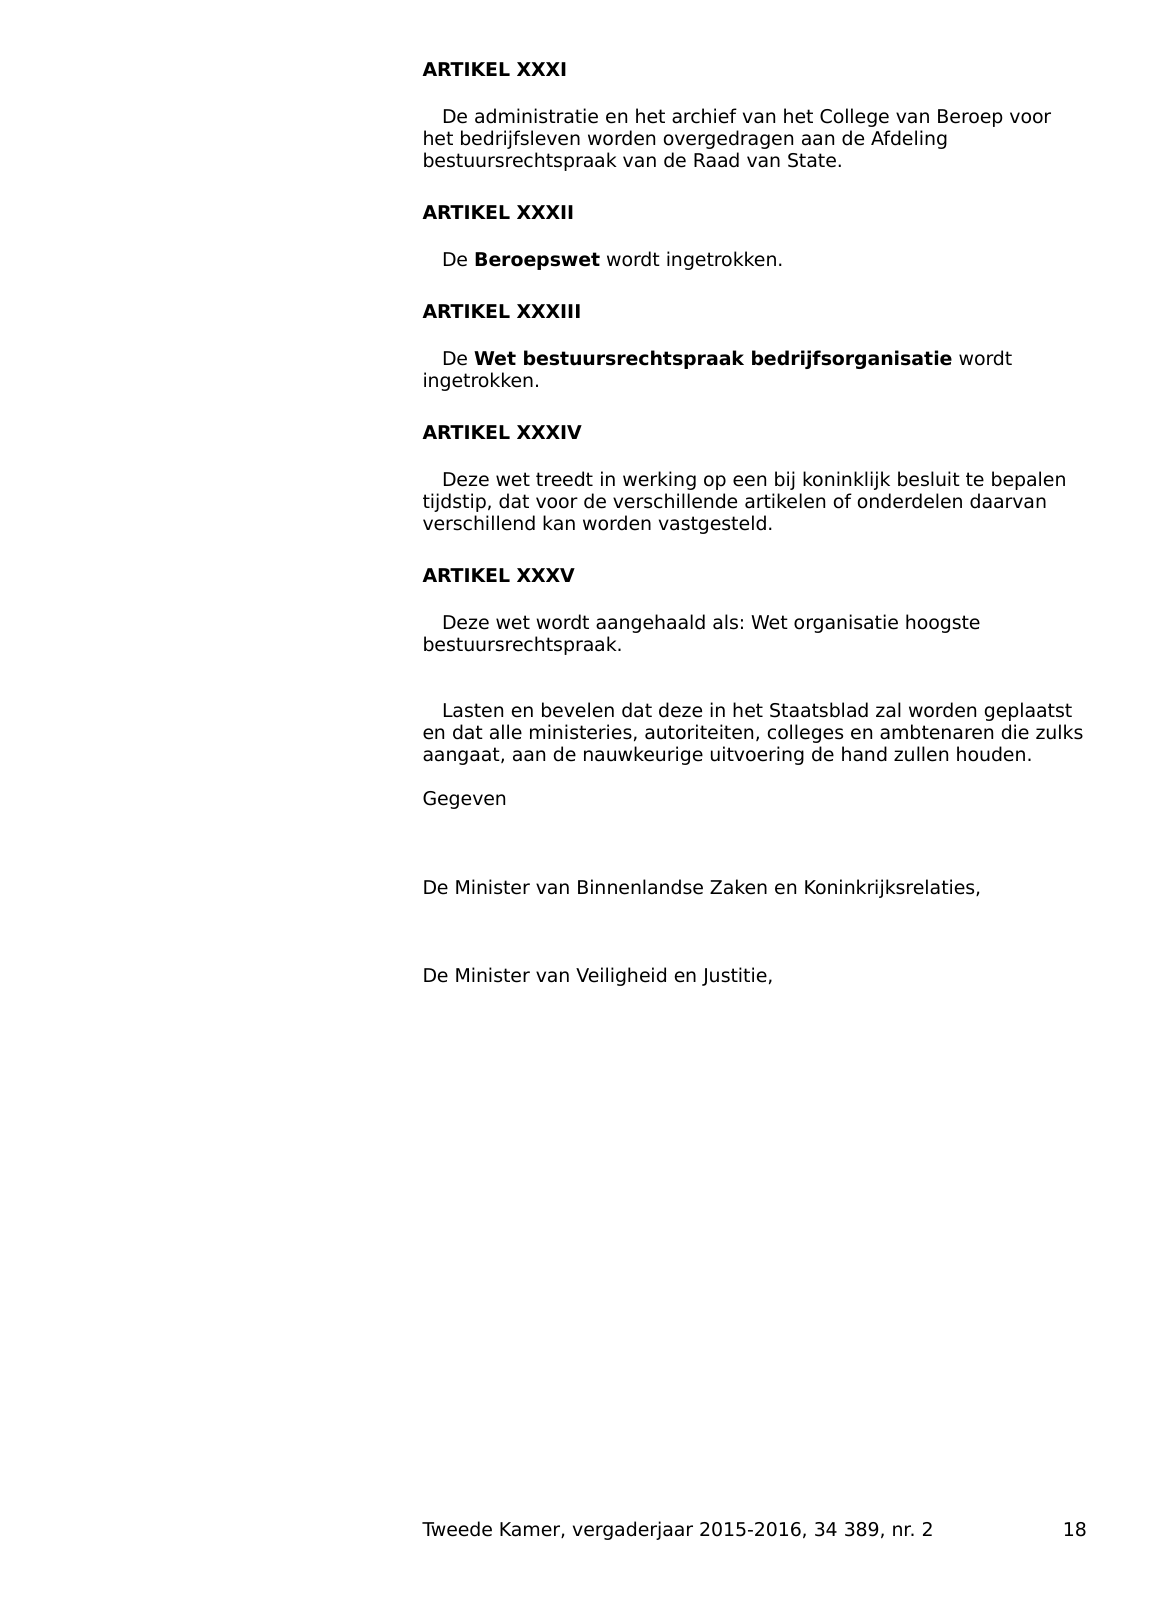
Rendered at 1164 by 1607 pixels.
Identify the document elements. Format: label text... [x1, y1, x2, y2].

text De Wet bestuursrechtspraak bedrijfsorganisatie wordt ingetrokken. [422, 348, 1087, 392]
text De Minister van Veiligheid en Justitie, [422, 965, 1087, 987]
subtitle ARTIKEL XXXIV [422, 422, 1087, 444]
text De Beroepswet wordt ingetrokken. [422, 249, 1087, 271]
text Deze wet treedt in werking op een bij koninklijk besluit te bepalen tijdstip, dat voor de verschillende artikelen of onderdelen daarvan verschillend kan worden vastgesteld. [422, 469, 1087, 535]
text Gegeven [422, 788, 1087, 810]
text Deze wet wordt aangehaald als: Wet organisatie hoogste bestuursrechtspraak. [422, 612, 1087, 656]
text Lasten en bevelen dat deze in het Staatsblad zal worden geplaatst en dat alle ministeries, autoriteiten, colleges en ambtenaren die zulks aangaat, aan de nauwkeurige uitvoering de hand zullen houden. [422, 700, 1087, 766]
subtitle ARTIKEL XXXI [422, 59, 1087, 81]
subtitle ARTIKEL XXXV [422, 565, 1087, 587]
subtitle ARTIKEL XXXIII [422, 301, 1087, 323]
subtitle ARTIKEL XXXII [422, 202, 1087, 224]
text De administratie en het archief van het College van Beroep voor het bedrijfsleven worden overgedragen aan de Afdeling bestuursrechtspraak van de Raad van State. [422, 106, 1087, 172]
text De Minister van Binnenlandse Zaken en Koninkrijksrelaties, [422, 877, 1087, 899]
